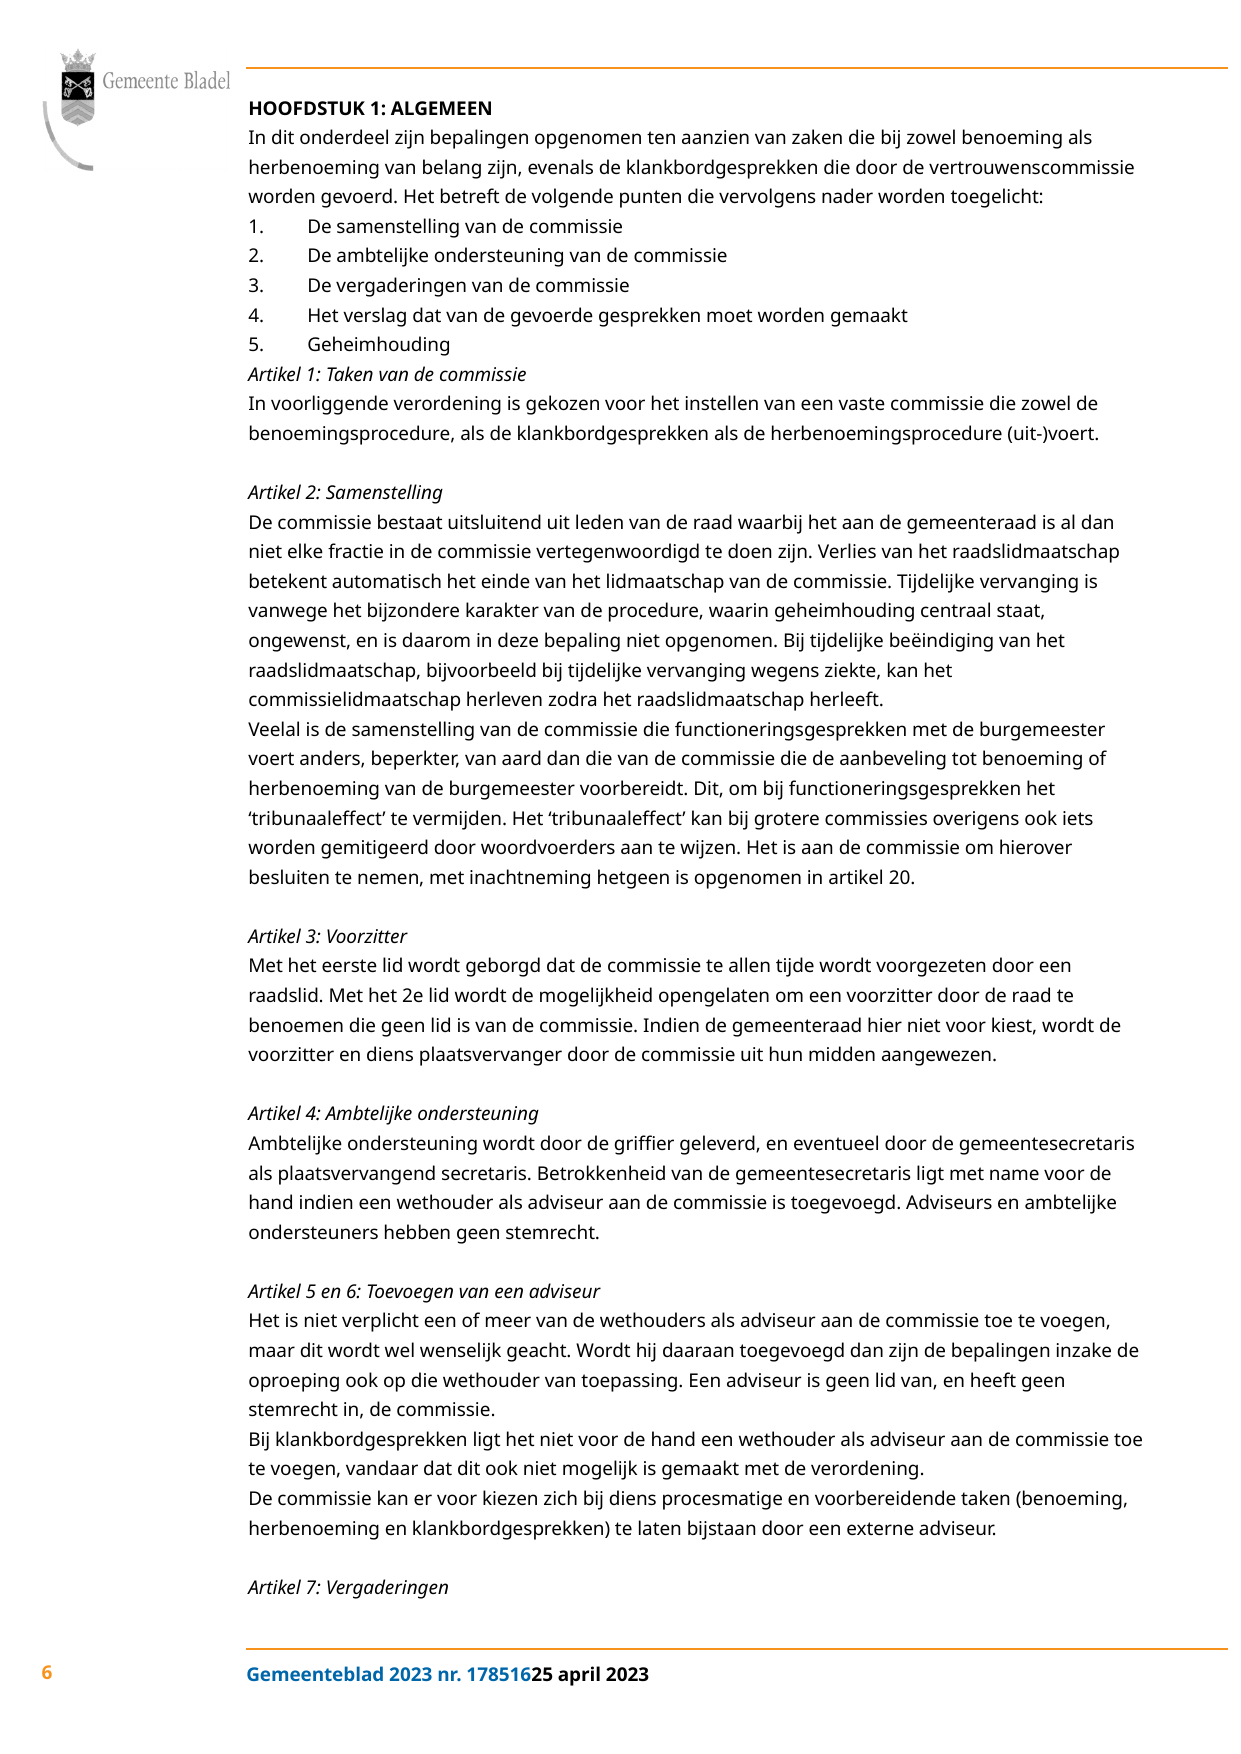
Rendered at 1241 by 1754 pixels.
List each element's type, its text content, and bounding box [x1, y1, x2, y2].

text Artikel 1: Taken van de commissie [248, 361, 1152, 387]
list Het verslag dat van de gevoerde gesprekken moet worden gemaakt [248, 302, 1152, 328]
text Ambtelijke ondersteuning wordt door de griffier geleverd, en eventueel door de gemeentesecretaris als plaatsvervangend secretaris. Betrokkenheid van de gemeentesecretaris ligt met name voor de hand indien een wethouder als adviseur aan de commissie is toegevoegd. Adviseurs en ambtelijke ondersteuners hebben geen stemrecht. [248, 1130, 1152, 1245]
text Met het eerste lid wordt geborgd dat de commissie te allen tijde wordt voorgezeten door een raadslid. Met het 2e lid wordt de mogelijkheid opengelaten om een voorzitter door de raad te benoemen die geen lid is van de commissie. Indien de gemeenteraad hier niet voor kiest, wordt de voorzitter en diens plaatsvervanger door de commissie uit hun midden aangewezen. [248, 953, 1152, 1067]
text Artikel 7: Vergaderingen [248, 1574, 1152, 1600]
text Het is niet verplicht een of meer van de wethouders als adviseur aan de commissie toe te voegen, maar dit wordt wel wenselijk geacht. Wordt hij daaraan toegevoegd dan zijn de bepalingen inzake de oproeping ook op die wethouder van toepassing. Een adviseur is geen lid van, en heeft geen stemrecht in, de commissie. [248, 1308, 1152, 1422]
list De samenstelling van de commissie [248, 213, 1152, 239]
list De vergaderingen van de commissie [248, 272, 1152, 298]
text Artikel 5 en 6: Toevoegen van een adviseur [248, 1278, 1152, 1304]
text In voorliggende verordening is gekozen voor het instellen van een vaste commissie die zowel de benoemingsprocedure, als de klankbordgesprekken als de herbenoemingsprocedure (uit-)voert. [248, 391, 1152, 446]
text De commissie kan er voor kiezen zich bij diens procesmatige en voorbereidende taken (benoeming, herbenoeming en klankbordgesprekken) te laten bijstaan door een externe adviseur. [248, 1485, 1152, 1541]
text Artikel 4: Ambtelijke ondersteuning [248, 1101, 1152, 1126]
picture [41, 47, 231, 172]
list De ambtelijke ondersteuning van de commissie [248, 243, 1152, 268]
text De commissie bestaat uitsluitend uit leden van de raad waarbij het aan de gemeenteraad is al dan niet elke fractie in de commissie vertegenwoordigd te doen zijn. Verlies van het raadslidmaatschap betekent automatisch het einde van het lidmaatschap van de commissie. Tijdelijke vervanging is vanwege het bijzondere karakter van de procedure, waarin geheimhouding centraal staat, ongewenst, en is daarom in deze bepaling niet opgenomen. Bij tijdelijke beëindiging van het raadslidmaatschap, bijvoorbeeld bij tijdelijke vervanging wegens ziekte, kan het commissielidmaatschap herleven zodra het raadslidmaatschap herleeft. [248, 509, 1152, 712]
text Veelal is de samenstelling van de commissie die functioneringsgesprekken met de burgemeester voert anders, beperkter, van aard dan die van de commissie die de aanbeveling tot benoeming of herbenoeming van de burgemeester voorbereidt. Dit, om bij functioneringsgesprekken het ‘tribunaaleffect’ te vermijden. Het ‘tribunaaleffect’ kan bij grotere commissies overigens ook iets worden gemitigeerd door woordvoerders aan te wijzen. Het is aan de commissie om hierover besluiten te nemen, met inachtneming hetgeen is opgenomen in artikel 20. [248, 716, 1152, 890]
text HOOFDSTUK 1: ALGEMEEN [248, 95, 1152, 121]
text Artikel 3: Voorzitter [248, 923, 1152, 949]
text In dit onderdeel zijn bepalingen opgenomen ten aanzien van zaken die bij zowel benoeming als herbenoeming van belang zijn, evenals de klankbordgesprekken die door de vertrouwenscommissie worden gevoerd. Het betreft de volgende punten die vervolgens nader worden toegelicht: [248, 124, 1152, 209]
list Geheimhouding [248, 331, 1152, 357]
text Artikel 2: Samenstelling [248, 479, 1152, 505]
text Bij klankbordgesprekken ligt het niet voor de hand een wethouder als adviseur aan de commissie toe te voegen, vandaar dat dit ook niet mogelijk is gemaakt met de verordening. [248, 1426, 1152, 1481]
